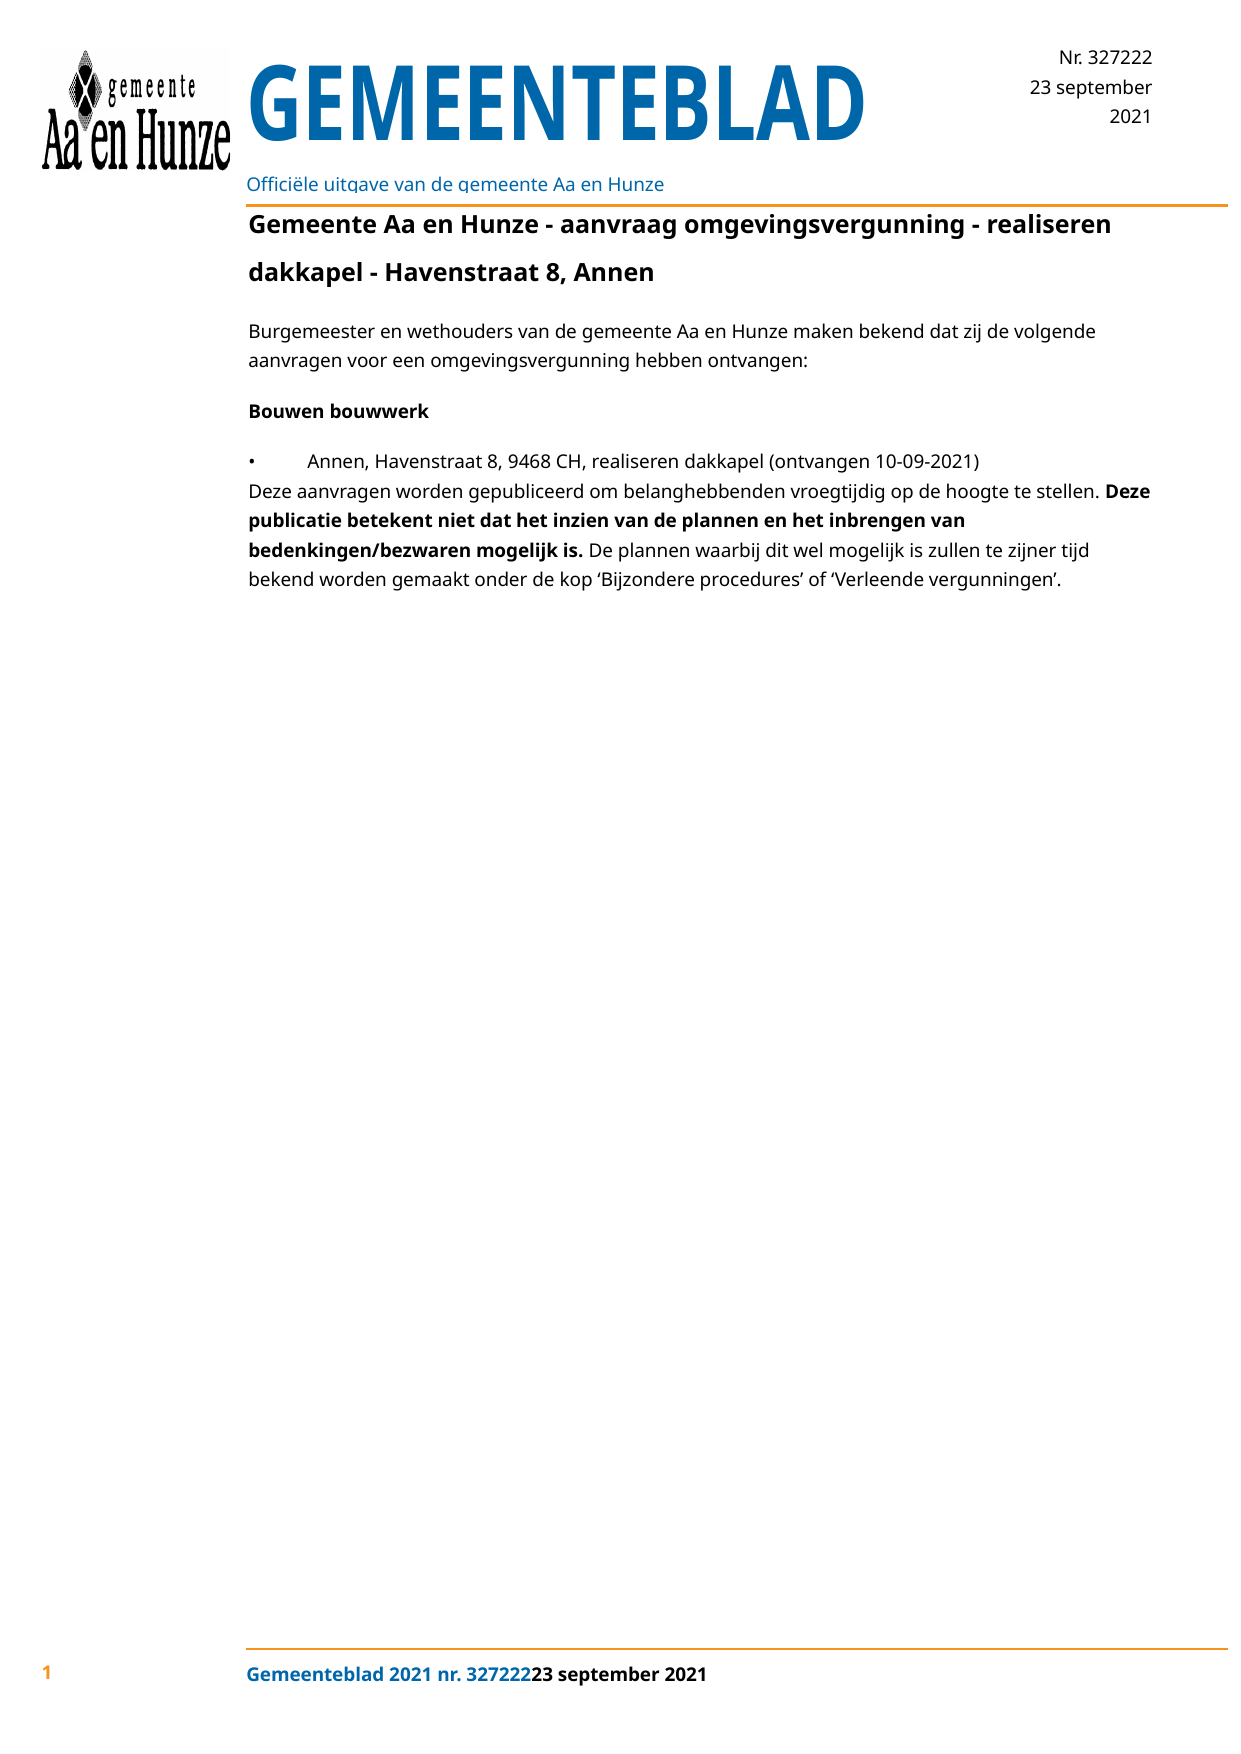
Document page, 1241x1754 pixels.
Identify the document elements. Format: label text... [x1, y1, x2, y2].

picture [41, 47, 231, 172]
text Bouwen bouwwerk [248, 398, 1152, 424]
text Deze aanvragen worden gepubliceerd om belanghebbenden vroegtijdig op de hoogte te stellen. Deze publicatie betekent niet dat het inzien van de plannen en het inbrengen van bedenkingen/bezwaren mogelijk is. De plannen waarbij dit wel mogelijk is zullen te zijner tijd bekend worden gemaakt onder de kop ‘Bijzondere procedures’ of ‘Verleende vergunningen’. [248, 478, 1152, 592]
list Annen, Havenstraat 8, 9468 CH, realiseren dakkapel (ontvangen 10-09-2021) [248, 448, 1152, 474]
text Gemeente Aa en Hunze - aanvraag omgevingsvergunning - realiseren dakkapel - Havenstraat 8, Annen [248, 207, 1152, 288]
text Burgemeester en wethouders van de gemeente Aa en Hunze maken bekend dat zij de volgende aanvragen voor een omgevingsvergunning hebben ontvangen: [248, 318, 1152, 373]
